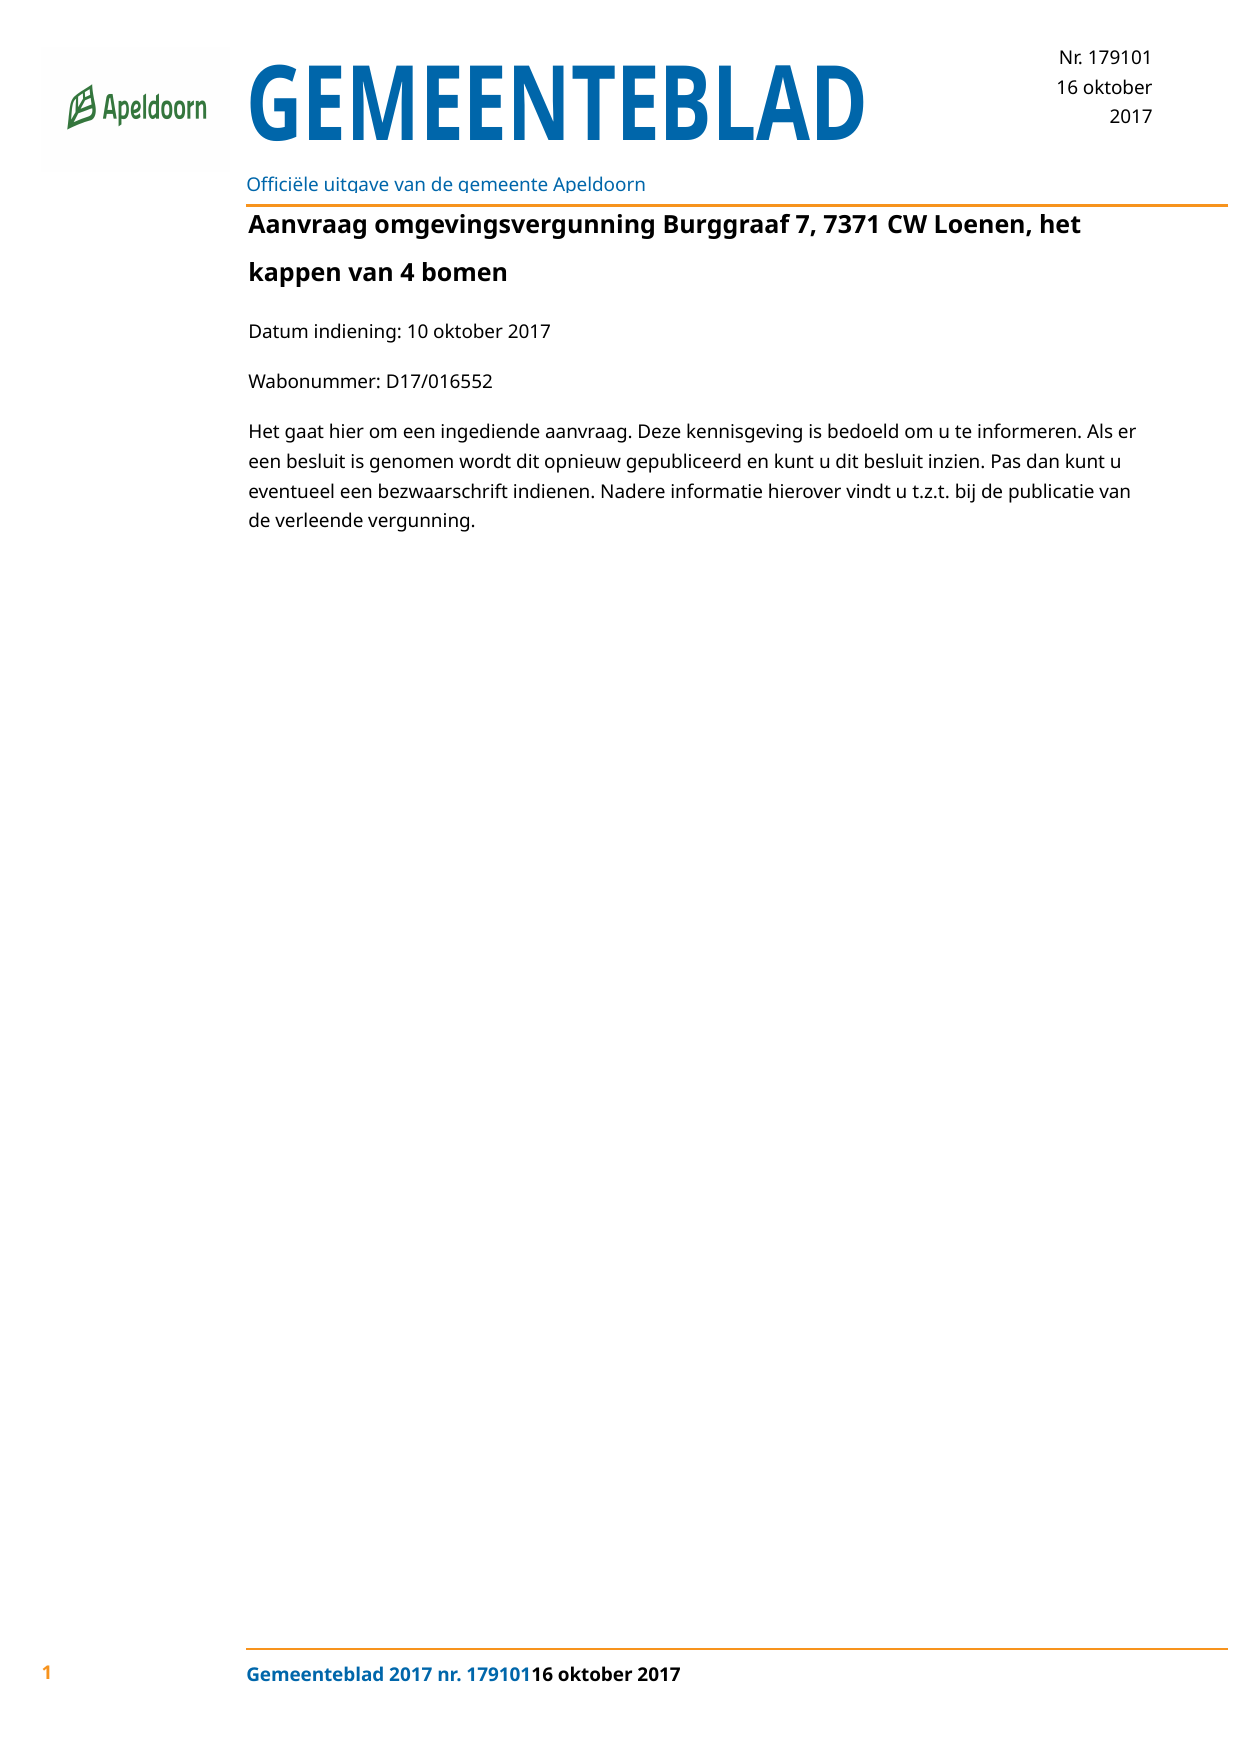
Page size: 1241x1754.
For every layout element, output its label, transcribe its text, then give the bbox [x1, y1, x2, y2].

text Aanvraag omgevingsvergunning Burggraaf 7, 7371 CW Loenen, het kappen van 4 bomen [248, 207, 1152, 288]
text Het gaat hier om een ingediende aanvraag. Deze kennisgeving is bedoeld om u te informeren. Als er een besluit is genomen wordt dit opnieuw gepubliceerd en kunt u dit besluit inzien. Pas dan kunt u eventueel een bezwaarschrift indienen. Nadere informatie hierover vindt u t.z.t. bij de publicatie van de verleende vergunning. [248, 419, 1152, 533]
picture [41, 47, 231, 172]
text Datum indiening: 10 oktober 2017 [248, 318, 1152, 344]
text Wabonummer: D17/016552 [248, 368, 1152, 394]
